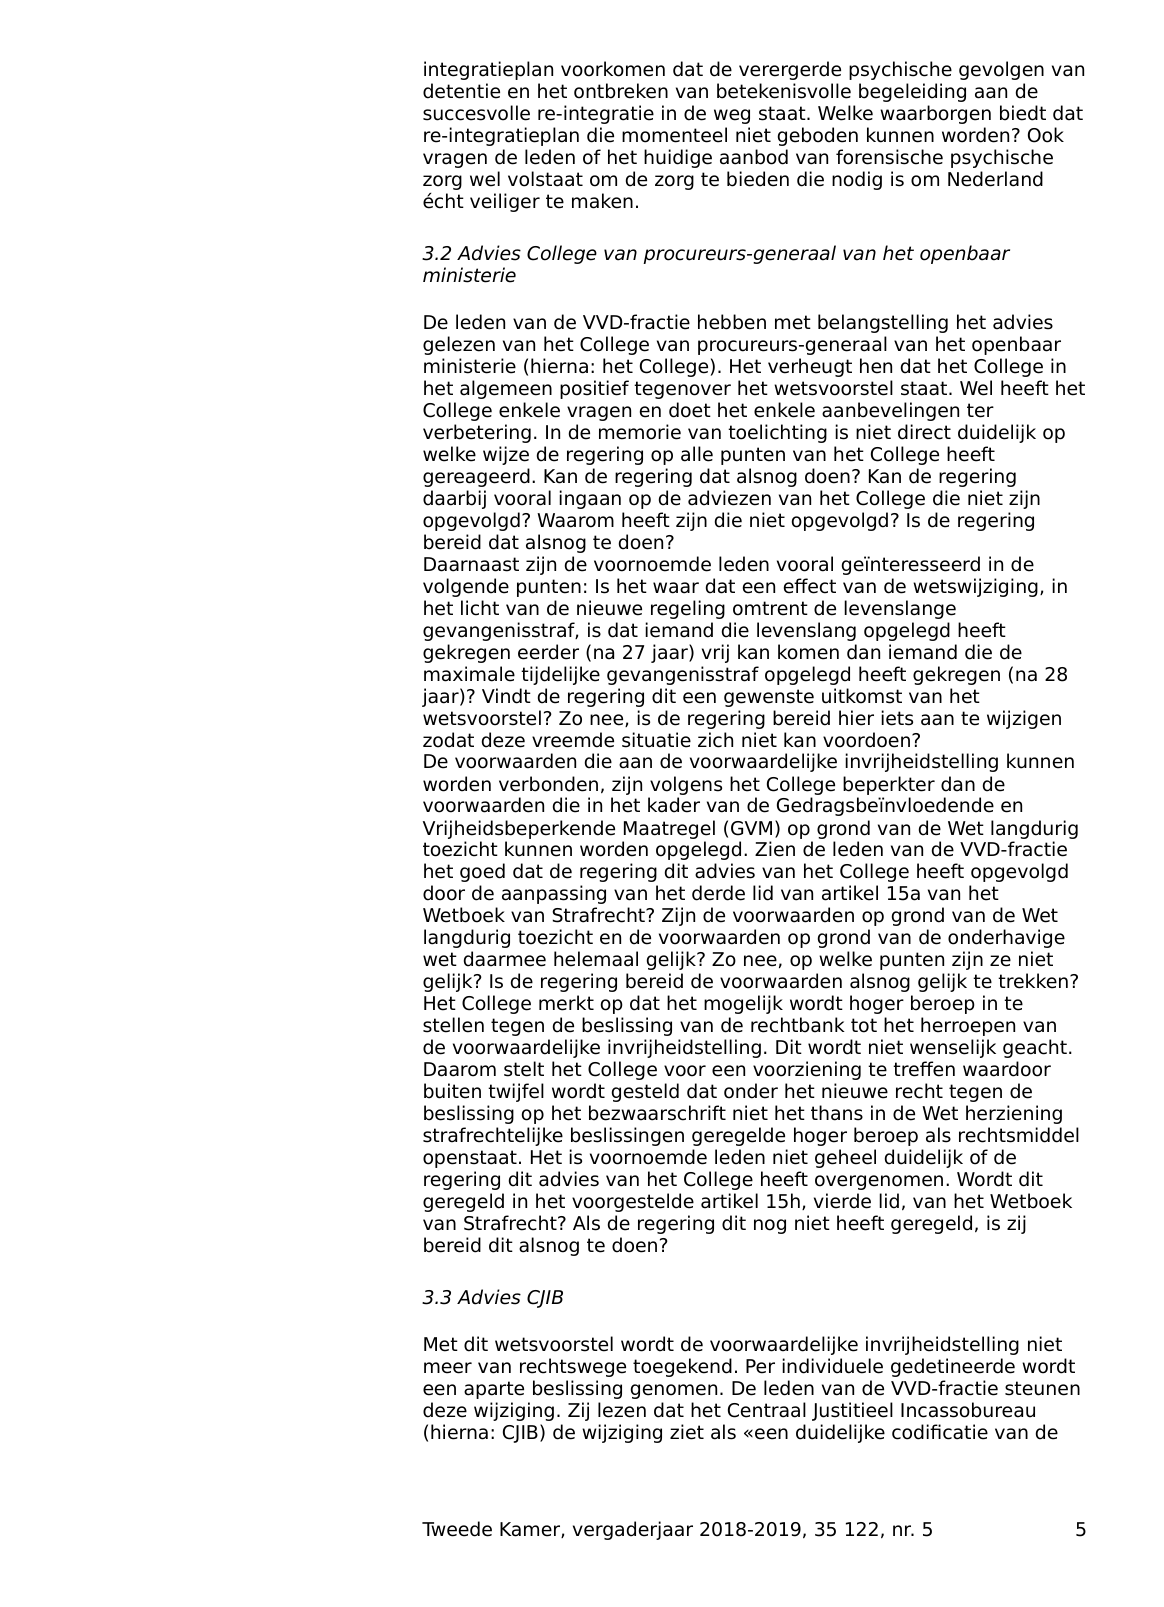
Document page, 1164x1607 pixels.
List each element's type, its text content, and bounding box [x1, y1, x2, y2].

text De leden van de VVD-fractie hebben met belangstelling het advies gelezen van het College van procureurs-generaal van het openbaar ministerie (hierna: het College). Het verheugt hen dat het College in het algemeen positief tegenover het wetsvoorstel staat. Wel heeft het College enkele vragen en doet het enkele aanbevelingen ter verbetering. In de memorie van toelichting is niet direct duidelijk op welke wijze de regering op alle punten van het College heeft gereageerd. Kan de regering dat alsnog doen? Kan de regering daarbij vooral ingaan op de adviezen van het College die niet zijn opgevolgd? Waarom heeft zijn die niet opgevolgd? Is de regering bereid dat alsnog te doen? [422, 312, 1087, 554]
text De voorwaarden die aan de voorwaardelijke invrijheidstelling kunnen worden verbonden, zijn volgens het College beperkter dan de voorwaarden die in het kader van de Gedragsbeïnvloedende en Vrijheidsbeperkende Maatregel (GVM) op grond van de Wet langdurig toezicht kunnen worden opgelegd. Zien de leden van de VVD-fractie het goed dat de regering dit advies van het College heeft opgevolgd door de aanpassing van het derde lid van artikel 15a van het Wetboek van Strafrecht? Zijn de voorwaarden op grond van de Wet langdurig toezicht en de voorwaarden op grond van de onderhavige wet daarmee helemaal gelijk? Zo nee, op welke punten zijn ze niet gelijk? Is de regering bereid de voorwaarden alsnog gelijk te trekken? [422, 751, 1087, 993]
text Daarnaast zijn de voornoemde leden vooral geïnteresseerd in de volgende punten: Is het waar dat een effect van de wetswijziging, in het licht van de nieuwe regeling omtrent de levenslange gevangenisstraf, is dat iemand die levenslang opgelegd heeft gekregen eerder (na 27 jaar) vrij kan komen dan iemand die de maximale tijdelijke gevangenisstraf opgelegd heeft gekregen (na 28 jaar)? Vindt de regering dit een gewenste uitkomst van het wetsvoorstel? Zo nee, is de regering bereid hier iets aan te wijzigen zodat deze vreemde situatie zich niet kan voordoen? [422, 554, 1087, 751]
subtitle 3.3 Advies CJIB [422, 1287, 1087, 1309]
text integratieplan voorkomen dat de verergerde psychische gevolgen van detentie en het ontbreken van betekenisvolle begeleiding aan de succesvolle re-integratie in de weg staat. Welke waarborgen biedt dat re-integratieplan die momenteel niet geboden kunnen worden? Ook vragen de leden of het huidige aanbod van forensische psychische zorg wel volstaat om de zorg te bieden die nodig is om Nederland écht veiliger te maken. [422, 59, 1087, 213]
text Met dit wetsvoorstel wordt de voorwaardelijke invrijheidstelling niet meer van rechtswege toegekend. Per individuele gedetineerde wordt een aparte beslissing genomen. De leden van de VVD-fractie steunen deze wijziging. Zij lezen dat het Centraal Justitieel Incassobureau (hierna: CJIB) de wijziging ziet als «een duidelijke codificatie van de [422, 1334, 1087, 1444]
text Het College merkt op dat het mogelijk wordt hoger beroep in te stellen tegen de beslissing van de rechtbank tot het herroepen van de voorwaardelijke invrijheidstelling. Dit wordt niet wenselijk geacht. Daarom stelt het College voor een voorziening te treffen waardoor buiten twijfel wordt gesteld dat onder het nieuwe recht tegen de beslissing op het bezwaarschrift niet het thans in de Wet herziening strafrechtelijke beslissingen geregelde hoger beroep als rechtsmiddel openstaat. Het is voornoemde leden niet geheel duidelijk of de regering dit advies van het College heeft overgenomen. Wordt dit geregeld in het voorgestelde artikel 15h, vierde lid, van het Wetboek van Strafrecht? Als de regering dit nog niet heeft geregeld, is zij bereid dit alsnog te doen? [422, 993, 1087, 1257]
subtitle 3.2 Advies College van procureurs-generaal van het openbaar ministerie [422, 243, 1087, 287]
